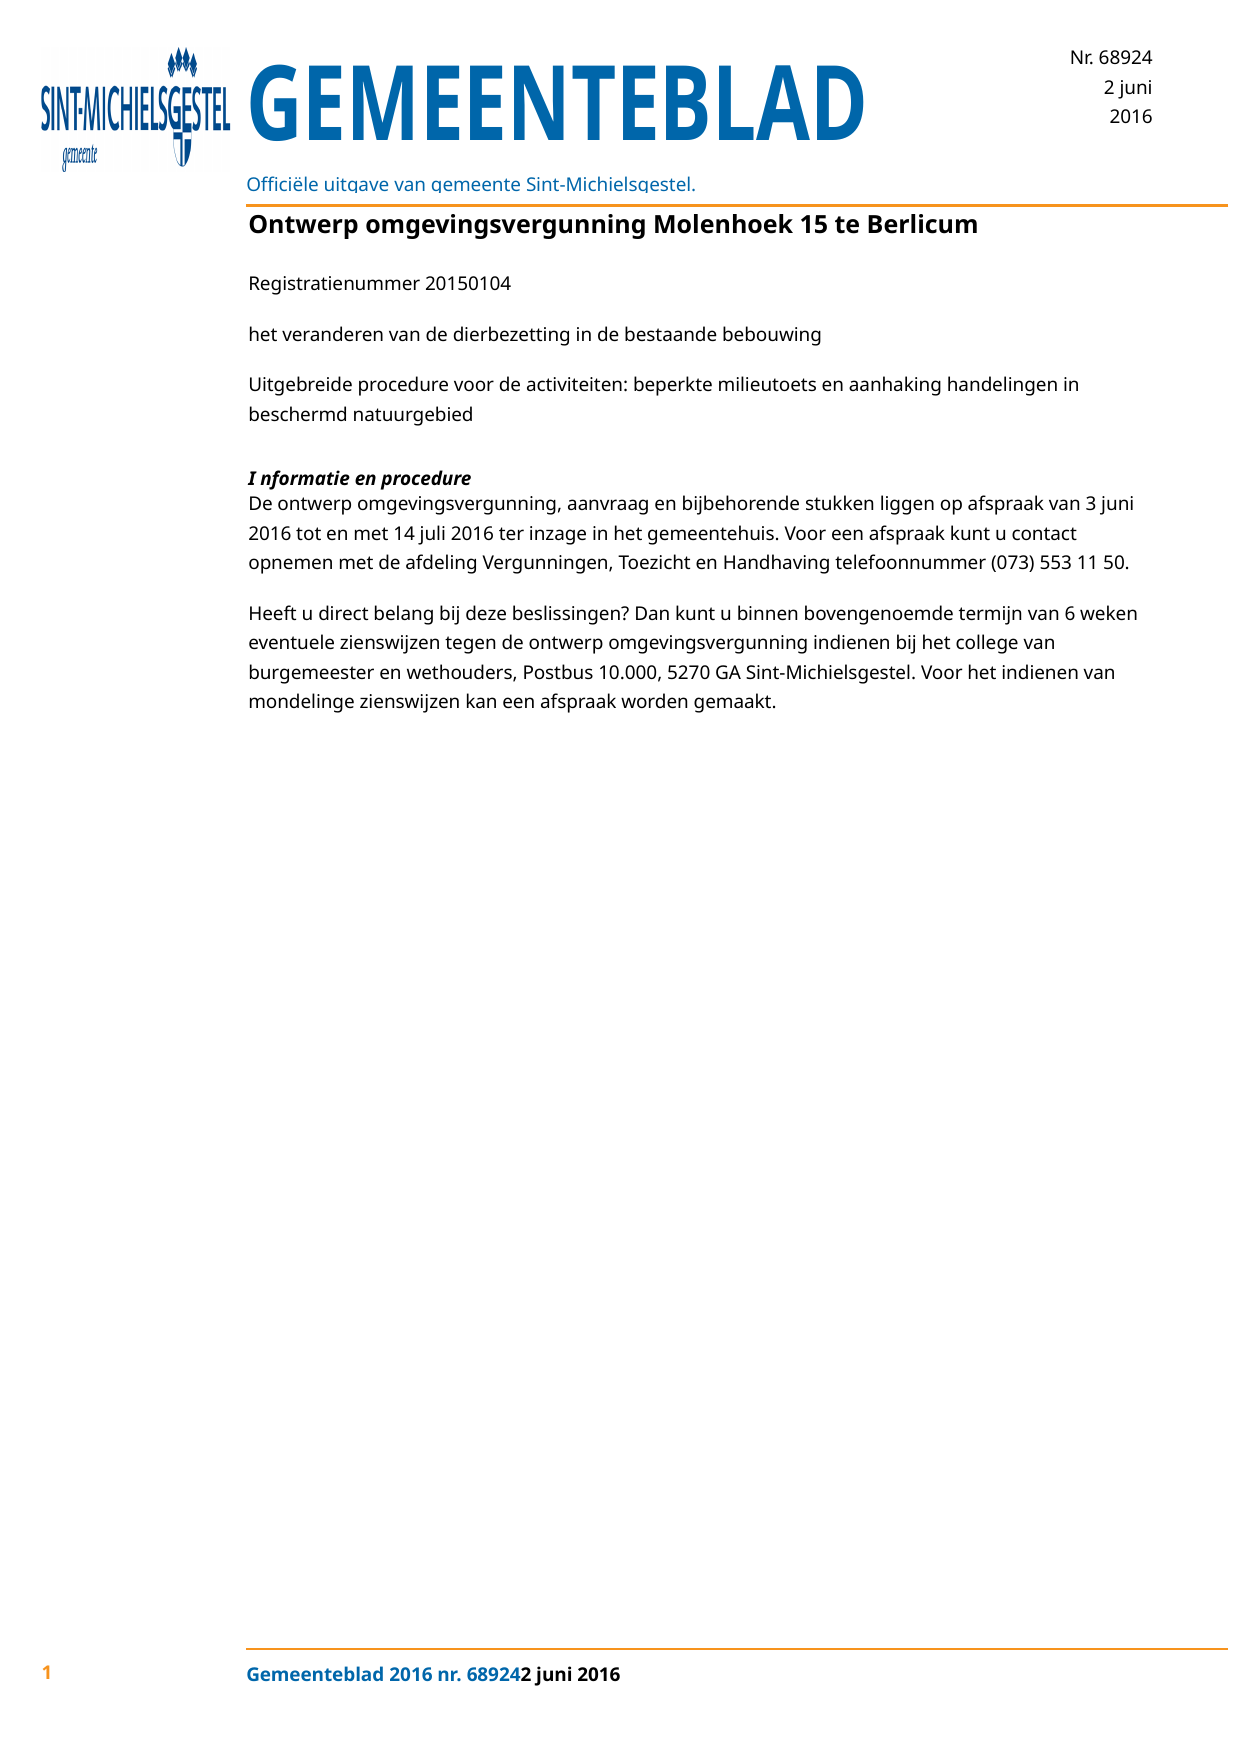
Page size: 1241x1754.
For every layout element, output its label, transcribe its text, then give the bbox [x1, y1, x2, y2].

picture [41, 47, 231, 172]
text I nformatie en procedure [248, 465, 1152, 490]
text Uitgebreide procedure voor de activiteiten: beperkte milieutoets en aanhaking handelingen in beschermd natuurgebied [248, 371, 1152, 426]
text het veranderen van de dierbezetting in de bestaande bebouwing [248, 321, 1152, 346]
text Registratienummer 20150104 [248, 270, 1152, 296]
text Heeft u direct belang bij deze beslissingen? Dan kunt u binnen bovengenoemde termijn van 6 weken eventuele zienswijzen tegen de ontwerp omgevingsvergunning indienen bij het college van burgemeester en wethouders, Postbus 10.000, 5270 GA Sint-Michielsgestel. Voor het indienen van mondelinge zienswijzen kan een afspraak worden gemaakt. [248, 600, 1152, 714]
text De ontwerp omgevingsvergunning, aanvraag en bijbehorende stukken liggen op afspraak van 3 juni 2016 tot en met 14 juli 2016 ter inzage in het gemeentehuis. Voor een afspraak kunt u contact opnemen met de afdeling Vergunningen, Toezicht en Handhaving telefoonnummer (073) 553 11 50. [248, 490, 1152, 575]
text Ontwerp omgevingsvergunning Molenhoek 15 te Berlicum [248, 207, 1152, 241]
